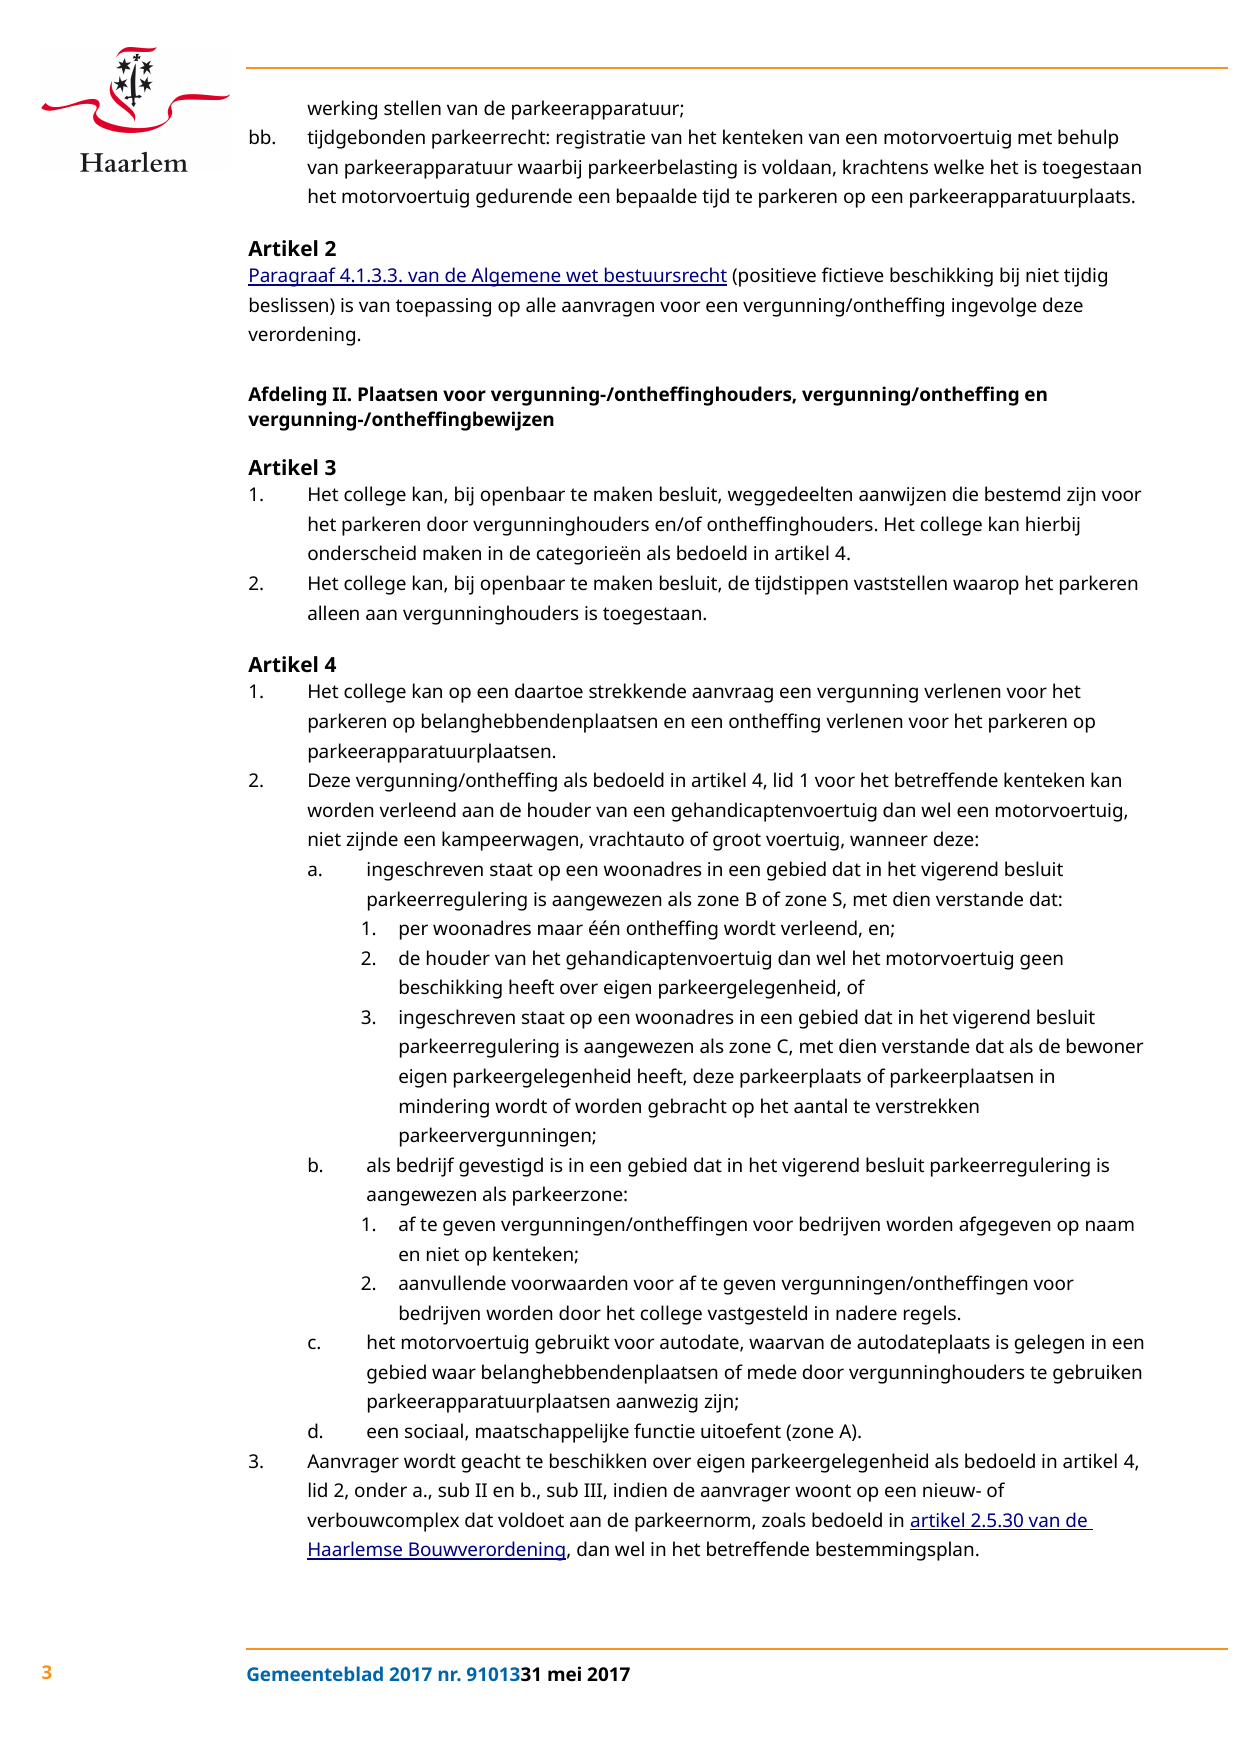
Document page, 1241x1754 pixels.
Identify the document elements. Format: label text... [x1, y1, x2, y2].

text Artikel 2 [248, 234, 1152, 262]
text Artikel 4 [248, 650, 1152, 679]
text Artikel 3 [248, 453, 1152, 481]
list Het college kan op een daartoe strekkende aanvraag een vergunning verlenen voor het parkeren op belanghebbendenplaatsen en een ontheffing verlenen voor het parkeren op parkeerapparatuurplaatsen. [248, 679, 1152, 763]
list een sociaal, maatschappelijke functie uitoefent (zone A). [307, 1418, 1152, 1444]
list aanvullende voorwaarden voor af te geven vergunningen/ontheffingen voor bedrijven worden door het college vastgesteld in nadere regels. [361, 1270, 1152, 1326]
picture [41, 47, 231, 172]
list tijdgebonden parkeerrecht: registratie van het kenteken van een motorvoertuig met behulp van parkeerapparatuur waarbij parkeerbelasting is voldaan, krachtens welke het is toegestaan het motorvoertuig gedurende een bepaalde tijd te parkeren op een parkeerapparatuurplaats. [248, 124, 1152, 209]
list Aanvrager wordt geacht te beschikken over eigen parkeergelegenheid als bedoeld in artikel 4, lid 2, onder a., sub II en b., sub III, indien de aanvrager woont op een nieuw- of verbouwcomplex dat voldoet aan de parkeernorm, zoals bedoeld in artikel 2.5.30 van de Haarlemse Bouwverordening, dan wel in het betreffende bestemmingsplan. [248, 1448, 1152, 1562]
list Het college kan, bij openbaar te maken besluit, weggedeelten aanwijzen die bestemd zijn voor het parkeren door vergunninghouders en/of ontheffinghouders. Het college kan hierbij onderscheid maken in de categorieën als bedoeld in artikel 4. [248, 481, 1152, 566]
list ingeschreven staat op een woonadres in een gebied dat in het vigerend besluit parkeerregulering is aangewezen als zone C, met dien verstande dat als de bewoner eigen parkeergelegenheid heeft, deze parkeerplaats of parkeerplaatsen in mindering wordt of worden gebracht op het aantal te verstrekken parkeervergunningen; [361, 1004, 1152, 1148]
list het motorvoertuig gebruikt voor autodate, waarvan de autodateplaats is gelegen in een gebied waar belanghebbendenplaatsen of mede door vergunninghouders te gebruiken parkeerapparatuurplaatsen aanwezig zijn; [307, 1329, 1152, 1414]
list af te geven vergunningen/ontheffingen voor bedrijven worden afgegeven op naam en niet op kenteken; [361, 1211, 1152, 1266]
list als bedrijf gevestigd is in een gebied dat in het vigerend besluit parkeerregulering is aangewezen als parkeerzone: [307, 1152, 1152, 1207]
list per woonadres maar één ontheffing wordt verleend, en; [361, 915, 1152, 941]
list Deze vergunning/ontheffing als bedoeld in artikel 4, lid 1 voor het betreffende kenteken kan worden verleend aan de houder van een gehandicaptenvoertuig dan wel een motorvoertuig, niet zijnde een kampeerwagen, vrachtauto of groot voertuig, wanneer deze: [248, 767, 1152, 852]
list ingeschreven staat op een woonadres in een gebied dat in het vigerend besluit parkeerregulering is aangewezen als zone B of zone S, met dien verstande dat: [307, 856, 1152, 911]
text Paragraaf 4.1.3.3. van de Algemene wet bestuursrecht (positieve fictieve beschikking bij niet tijdig beslissen) is van toepassing op alle aanvragen voor een vergunning/ontheffing ingevolge deze verordening. [248, 262, 1152, 347]
text Afdeling II. Plaatsen voor vergunning-/ontheffinghouders, vergunning/ontheffing en vergunning-/ontheffingbewijzen [248, 381, 1152, 432]
list werking stellen van de parkeerapparatuur; [248, 95, 1152, 121]
list de houder van het gehandicaptenvoertuig dan wel het motorvoertuig geen beschikking heeft over eigen parkeergelegenheid, of [361, 945, 1152, 1000]
list Het college kan, bij openbaar te maken besluit, de tijdstippen vaststellen waarop het parkeren alleen aan vergunninghouders is toegestaan. [248, 570, 1152, 626]
